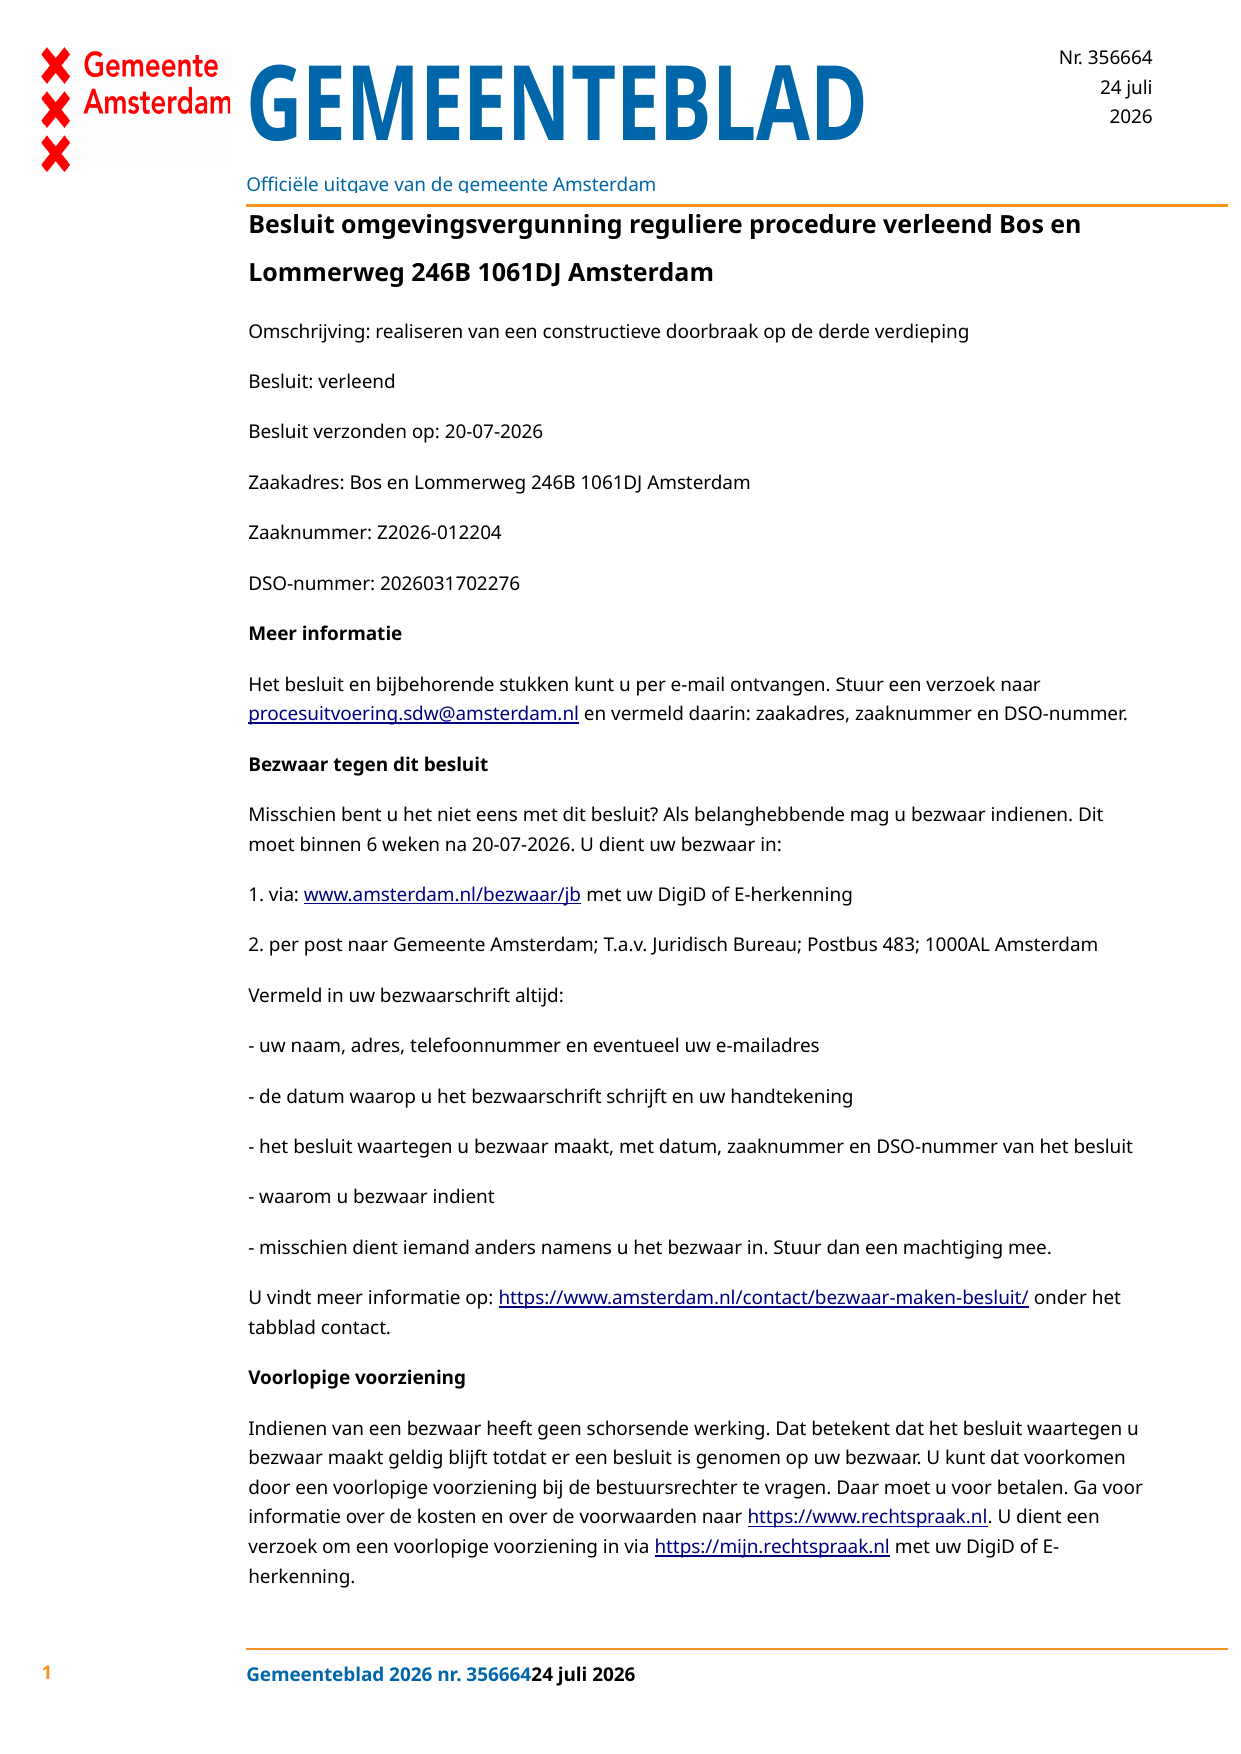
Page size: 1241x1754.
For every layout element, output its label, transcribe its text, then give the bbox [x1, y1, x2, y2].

text Bezwaar tegen dit besluit [248, 751, 1152, 777]
text - waarom u bezwaar indient [248, 1184, 1152, 1209]
text 1. via: www.amsterdam.nl/bezwaar/jb met uw DigiD of E-herkenning [248, 881, 1152, 907]
text Misschien bent u het niet eens met dit besluit? Als belanghebbende mag u bezwaar indienen. Dit moet binnen 6 weken na 20-07-2026. U dient uw bezwaar in: [248, 801, 1152, 857]
text Het besluit en bijbehorende stukken kunt u per e-mail ontvangen. Stuur een verzoek naar procesuitvoering.sdw@amsterdam.nl en vermeld daarin: zaakadres, zaaknummer en DSO-nummer. [248, 671, 1152, 726]
text U vindt meer informatie op: https://www.amsterdam.nl/contact/bezwaar-maken-besluit/ onder het tabblad contact. [248, 1284, 1152, 1340]
text Besluit: verleend [248, 368, 1152, 394]
text Meer informatie [248, 620, 1152, 646]
text DSO-nummer: 2026031702276 [248, 570, 1152, 596]
text 2. per post naar Gemeente Amsterdam; T.a.v. Juridisch Bureau; Postbus 483; 1000AL Amsterdam [248, 932, 1152, 957]
text - misschien dient iemand anders namens u het bezwaar in. Stuur dan een machtiging mee. [248, 1234, 1152, 1260]
text - uw naam, adres, telefoonnummer en eventueel uw e-mailadres [248, 1032, 1152, 1058]
text Voorlopige voorziening [248, 1364, 1152, 1390]
text Vermeld in uw bezwaarschrift altijd: [248, 982, 1152, 1008]
text Zaaknummer: Z2026-012204 [248, 519, 1152, 545]
text - de datum waarop u het bezwaarschrift schrijft en uw handtekening [248, 1083, 1152, 1109]
text Besluit verzonden op: 20-07-2026 [248, 419, 1152, 444]
text Omschrijving: realiseren van een constructieve doorbraak op de derde verdieping [248, 318, 1152, 344]
text Zaakadres: Bos en Lommerweg 246B 1061DJ Amsterdam [248, 469, 1152, 495]
text Indienen van een bezwaar heeft geen schorsende werking. Dat betekent dat het besluit waartegen u bezwaar maakt geldig blijft totdat er een besluit is genomen op uw bezwaar. U kunt dat voorkomen door een voorlopige voorziening bij de bestuursrechter te vragen. Daar moet u voor betalen. Ga voor informatie over de kosten en over de voorwaarden naar https://www.rechtspraak.nl. U dient een verzoek om een voorlopige voorziening in via https://mijn.rechtspraak.nl met uw DigiD of E-herkenning. [248, 1415, 1152, 1589]
picture [41, 47, 231, 172]
text - het besluit waartegen u bezwaar maakt, met datum, zaaknummer en DSO-nummer van het besluit [248, 1133, 1152, 1159]
text Besluit omgevingsvergunning reguliere procedure verleend Bos en Lommerweg 246B 1061DJ Amsterdam [248, 207, 1152, 288]
